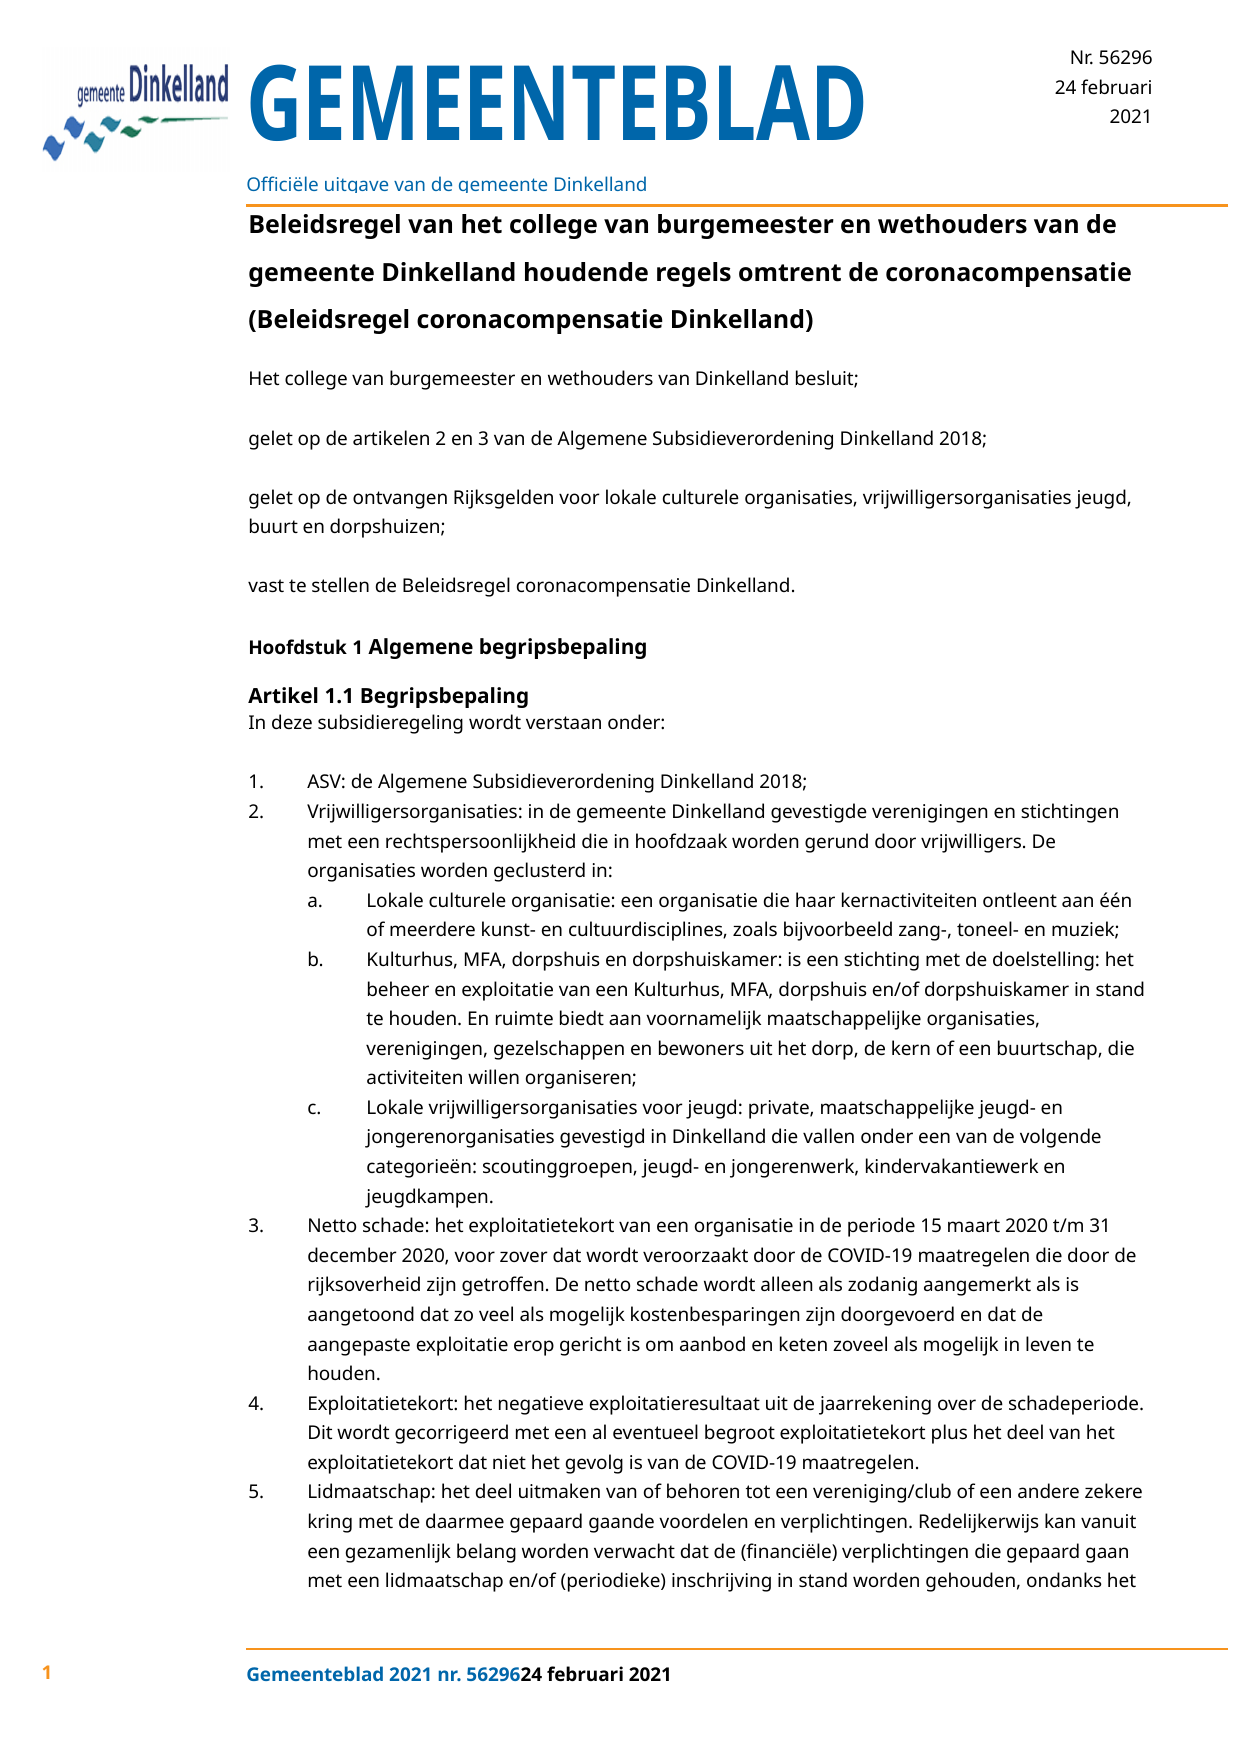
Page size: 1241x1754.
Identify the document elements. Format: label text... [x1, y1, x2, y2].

list Vrijwilligersorganisaties: in de gemeente Dinkelland gevestigde verenigingen en stichtingen met een rechtspersoonlijkheid die in hoofdzaak worden gerund door vrijwilligers. De organisaties worden geclusterd in: [248, 798, 1152, 883]
text Artikel 1.1 Begripsbepaling [248, 681, 1152, 709]
list Kulturhus, MFA, dorpshuis en dorpshuiskamer: is een stichting met de doelstelling: het beheer en exploitatie van een Kulturhus, MFA, dorpshuis en/of dorpshuiskamer in stand te houden. En ruimte biedt aan voornamelijk maatschappelijke organisaties, verenigingen, gezelschappen en bewoners uit het dorp, de kern of een buurtschap, die activiteiten willen organiseren; [307, 946, 1152, 1090]
text Beleidsregel van het college van burgemeester en wethouders van de gemeente Dinkelland houdende regels omtrent de coronacompensatie (Beleidsregel coronacompensatie Dinkelland) [248, 207, 1152, 336]
text vast te stellen de Beleidsregel coronacompensatie Dinkelland. [248, 573, 1152, 598]
list ASV: de Algemene Subsidieverordening Dinkelland 2018; [248, 769, 1152, 794]
text gelet op de artikelen 2 en 3 van de Algemene Subsidieverordening Dinkelland 2018; [248, 425, 1152, 450]
picture [41, 47, 231, 172]
list Lidmaatschap: het deel uitmaken van of behoren tot een vereniging/club of een andere zekere kring met de daarmee gepaard gaande voordelen en verplichtingen. Redelijkerwijs kan vanuit een gezamenlijk belang worden verwacht dat de (financiële) verplichtingen die gepaard gaan met een lidmaatschap en/of (periodieke) inschrijving in stand worden gehouden, ondanks het [248, 1479, 1152, 1593]
text Hoofdstuk 1 Algemene begripsbepaling [248, 632, 1152, 660]
text gelet op de ontvangen Rijksgelden voor lokale culturele organisaties, vrijwilligersorganisaties jeugd, buurt en dorpshuizen; [248, 484, 1152, 539]
list Lokale culturele organisatie: een organisatie die haar kernactiviteiten ontleent aan één of meerdere kunst- en cultuurdisciplines, zoals bijvoorbeeld zang-, toneel- en muziek; [307, 887, 1152, 942]
list Lokale vrijwilligersorganisaties voor jeugd: private, maatschappelijke jeugd- en jongerenorganisaties gevestigd in Dinkelland die vallen onder een van de volgende categorieën: scoutinggroepen, jeugd- en jongerenwerk, kindervakantiewerk en jeugdkampen. [307, 1094, 1152, 1208]
text Het college van burgemeester en wethouders van Dinkelland besluit; [248, 366, 1152, 391]
text In deze subsidieregeling wordt verstaan onder: [248, 709, 1152, 735]
list Exploitatietekort: het negatieve exploitatieresultaat uit de jaarrekening over de schadeperiode. Dit wordt gecorrigeerd met een al eventueel begroot exploitatietekort plus het deel van het exploitatietekort dat niet het gevolg is van de COVID-19 maatregelen. [248, 1390, 1152, 1475]
list Netto schade: het exploitatietekort van een organisatie in de periode 15 maart 2020 t/m 31 december 2020, voor zover dat wordt veroorzaakt door de COVID-19 maatregelen die door de rijksoverheid zijn getroffen. De netto schade wordt alleen als zodanig aangemerkt als is aangetoond dat zo veel als mogelijk kostenbesparingen zijn doorgevoerd en dat de aangepaste exploitatie erop gericht is om aanbod en keten zoveel als mogelijk in leven te houden. [248, 1212, 1152, 1386]
